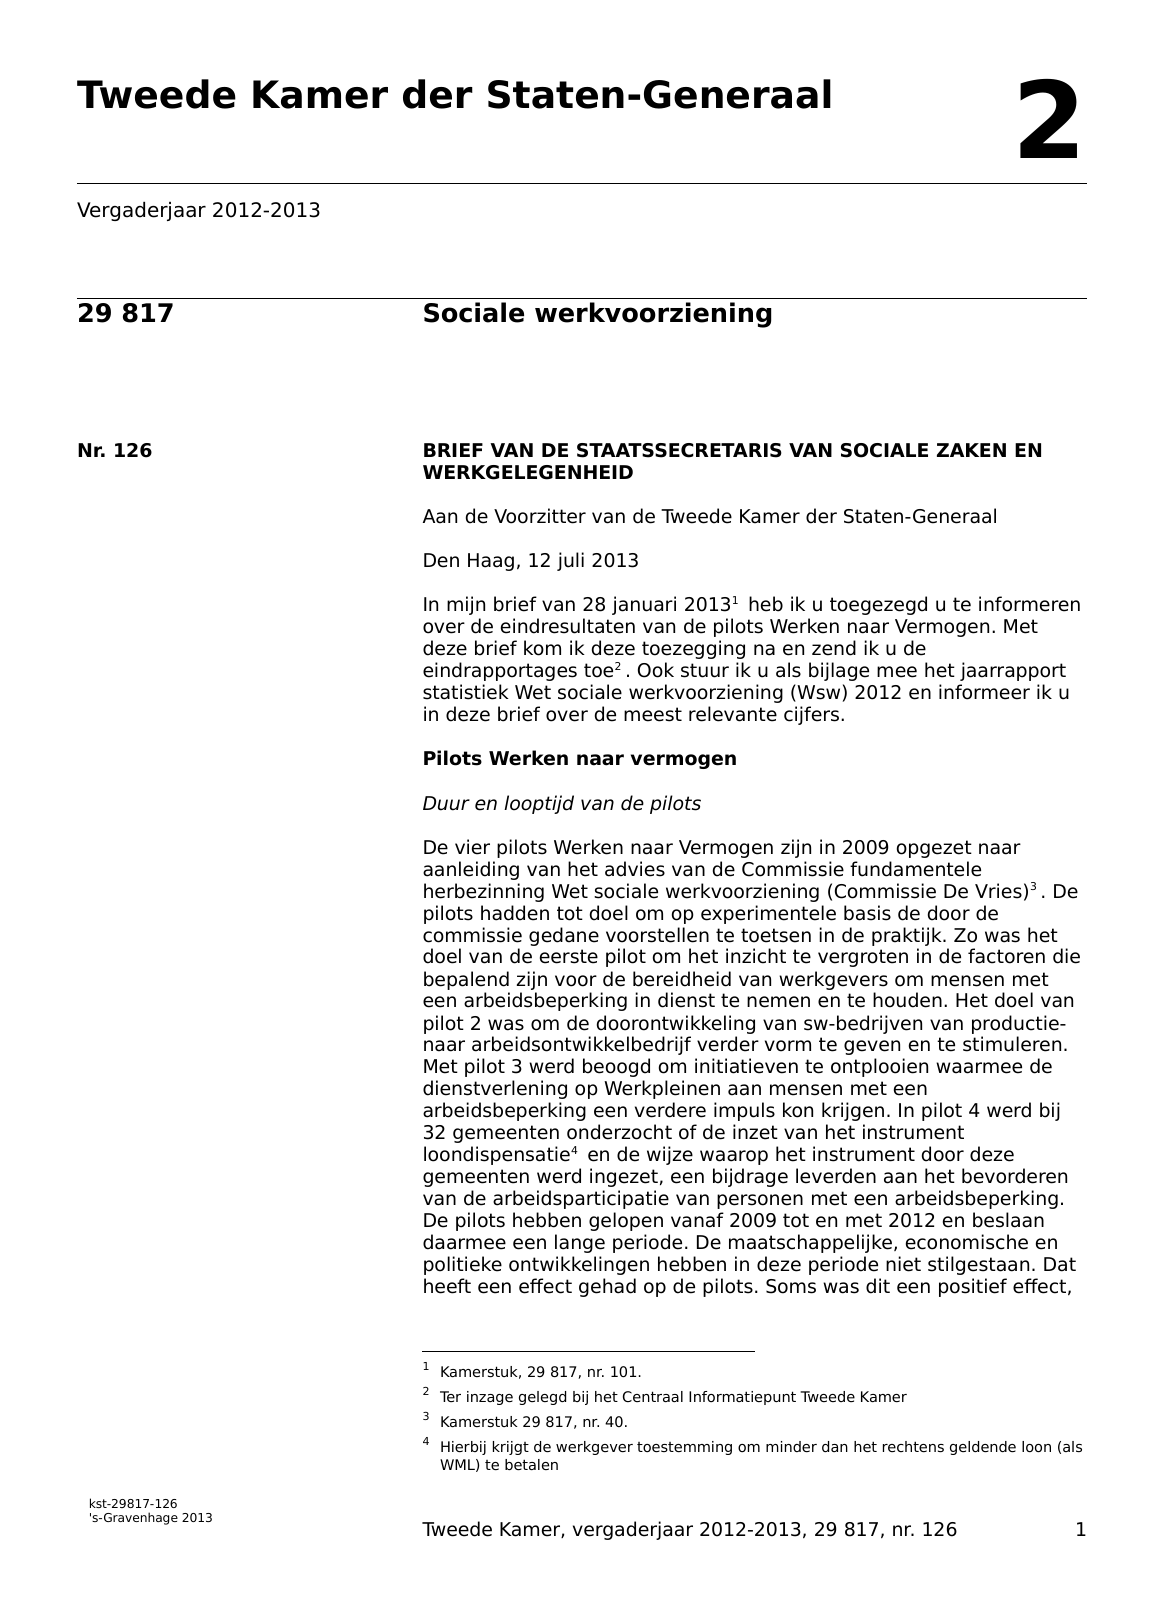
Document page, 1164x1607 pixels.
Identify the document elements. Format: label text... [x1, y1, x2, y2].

text Aan de Voorzitter van de Tweede Kamer der Staten-Generaal [422, 506, 1087, 528]
subtitle Nr. 126 BRIEF VAN DE STAATSSECRETARIS VAN SOCIALE ZAKEN EN WERKGELEGENHEID [77, 440, 1087, 484]
table_header Tweede Kamer der Staten-Generaal [77, 59, 886, 183]
subtitle Duur en looptijd van de pilots [422, 792, 1087, 814]
text De vier pilots Werken naar Vermogen zijn in 2009 opgezet naar aanleiding van het advies van de Commissie fundamentele herbezinning Wet sociale werkvoorziening (Commissie De Vries). De pilots hadden tot doel om op experimentele basis de door de commissie gedane voorstellen te toetsen in de praktijk. Zo was het doel van de eerste pilot om het inzicht te vergroten in de factoren die bepalend zijn voor de bereidheid van werkgevers om mensen met een arbeidsbeperking in dienst te nemen en te houden. Het doel van pilot 2 was om de doorontwikkeling van sw-bedrijven van productie- naar arbeidsontwikkelbedrijf verder vorm te geven en te stimuleren. Met pilot 3 werd beoogd om initiatieven te ontplooien waarmee de dienstverlening op Werkpleinen aan mensen met een arbeidsbeperking een verdere impuls kon krijgen. In pilot 4 werd bij 32 gemeenten onderzocht of de inzet van het instrument loondispensatie en de wijze waarop het instrument door deze gemeenten werd ingezet, een bijdrage leverden aan het bevorderen van de arbeidsparticipatie van personen met een arbeidsbeperking. De pilots hebben gelopen vanaf 2009 tot en met 2012 en beslaan daarmee een lange periode. De maatschappelijke, economische en politieke ontwikkelingen hebben in deze periode niet stilgestaan. Dat heeft een effect gehad op de pilots. Soms was dit een positief effect, [422, 837, 1087, 1298]
text Den Haag, 12 juli 2013 [422, 550, 1087, 572]
subtitle 29 817 Sociale werkvoorziening [77, 299, 1087, 329]
table_header 2 [886, 59, 1087, 183]
subtitle Pilots Werken naar vermogen [422, 748, 1087, 770]
text Hierbij krijgt de werkgever toestemming om minder dan het rechtens geldende loon (als WML) te betalen [422, 1435, 1087, 1474]
text Ter inzage gelegd bij het Centraal Informatiepunt Tweede Kamer [422, 1385, 1087, 1407]
text In mijn brief van 28 januari 2013 heb ik u toegezegd u te informeren over de eindresultaten van de pilots Werken naar Vermogen. Met deze brief kom ik deze toezegging na en zend ik u de eindrapportages toe. Ook stuur ik u als bijlage mee het jaarrapport statistiek Wet sociale werkvoorziening (Wsw) 2012 en informeer ik u in deze brief over de meest relevante cijfers. [422, 594, 1087, 726]
text Kamerstuk, 29 817, nr. 101. [422, 1360, 1087, 1382]
text kst-29817-126 [88, 1497, 323, 1511]
text 's-Gravenhage 2013 [88, 1511, 323, 1525]
table_cell Vergaderjaar 2012-2013 [77, 184, 1087, 298]
text Kamerstuk 29 817, nr. 40. [422, 1410, 1087, 1432]
